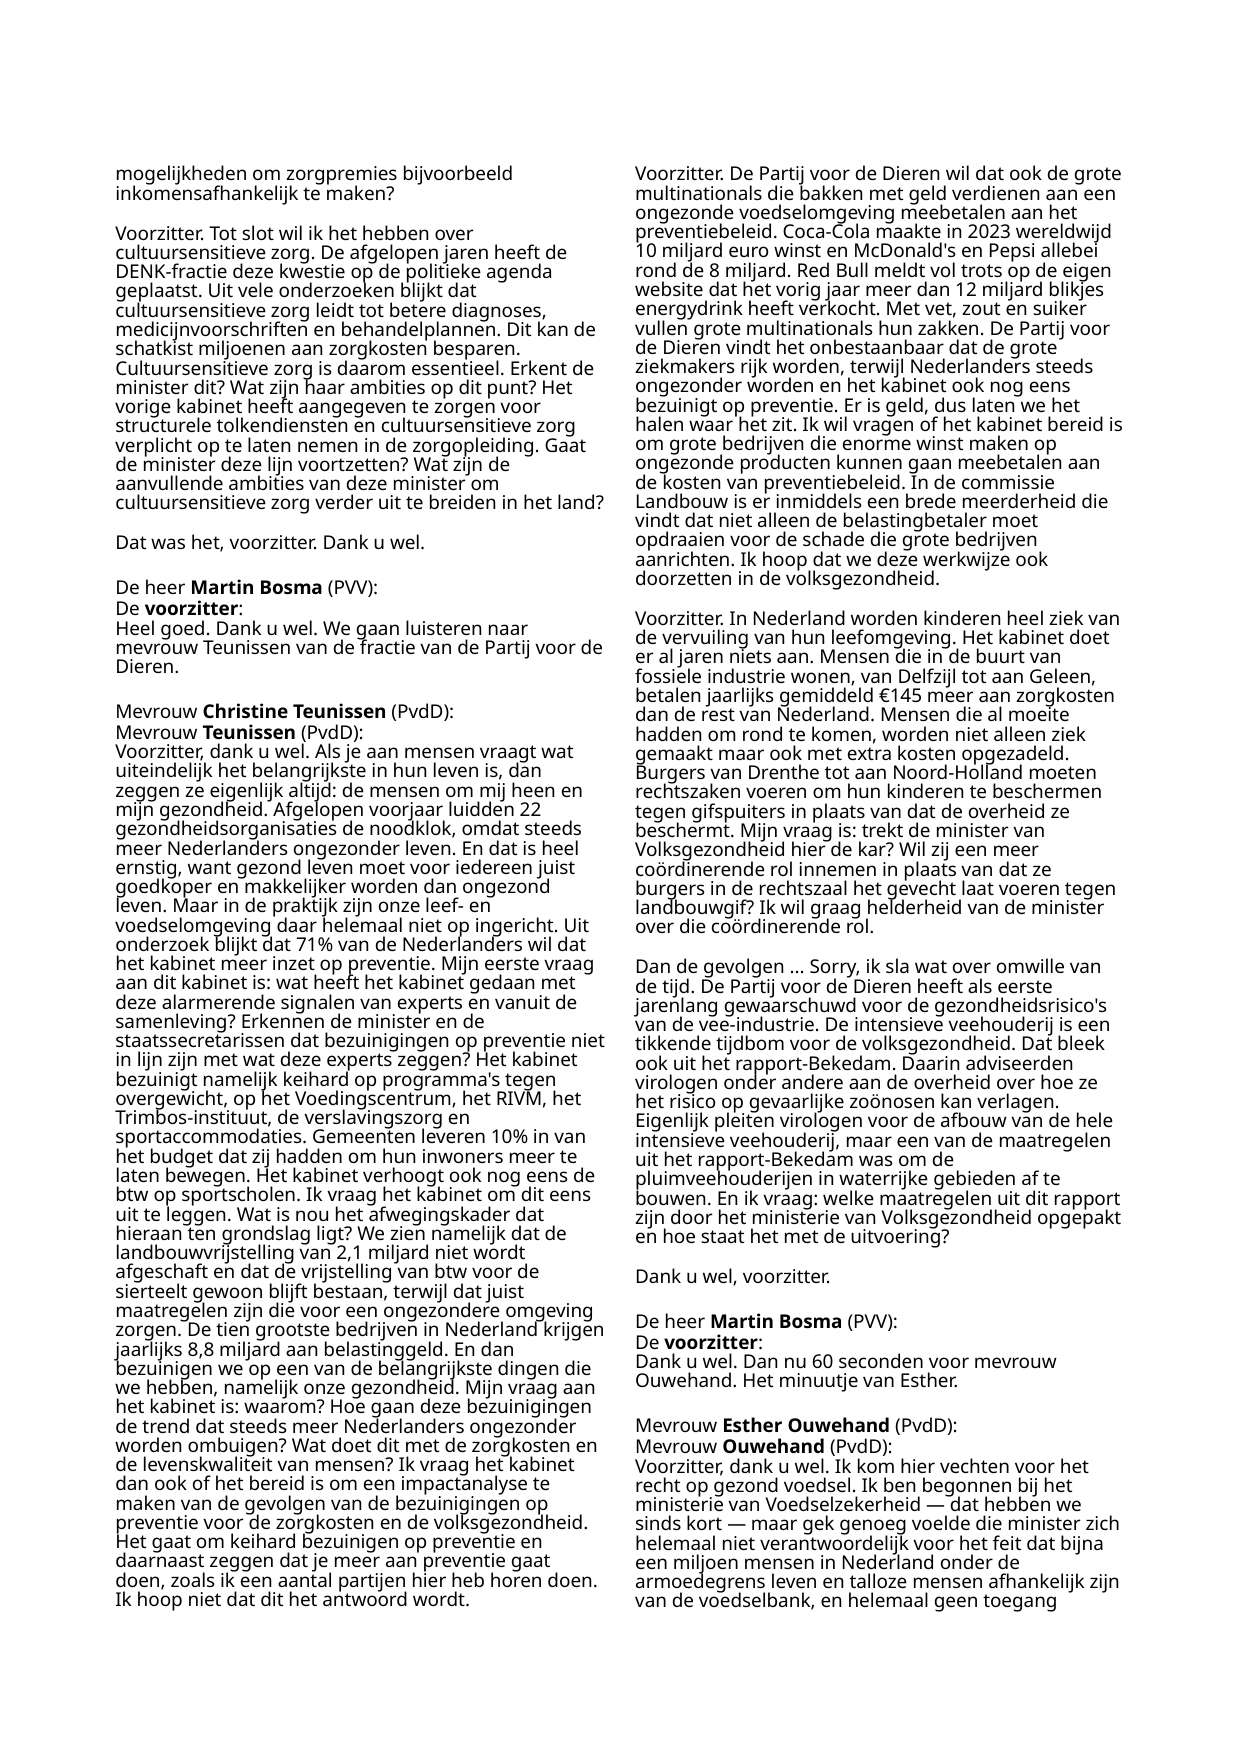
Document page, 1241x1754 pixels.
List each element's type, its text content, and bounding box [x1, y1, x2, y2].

text Dan de gevolgen ... Sorry, ik sla wat over omwille van de tijd. De Partij voor de Dieren heeft als eerste jarenlang gewaarschuwd voor de gezondheidsrisico's van de vee-industrie. De intensieve veehouderij is een tikkende tijdbom voor de volksgezondheid. Dat bleek ook uit het rapport-Bekedam. Daarin adviseerden virologen onder andere aan de overheid over hoe ze het risico op gevaarlijke zoönosen kan verlagen. Eigenlijk pleiten virologen voor de afbouw van de hele intensieve veehouderij, maar een van de maatregelen uit het rapport-Bekedam was om de pluimveehouderijen in waterrijke gebieden af te bouwen. En ik vraag: welke maatregelen uit dit rapport zijn door het ministerie van Volksgezondheid opgepakt en hoe staat het met de uitvoering? [635, 958, 1125, 1247]
text De voorzitter: [115, 600, 605, 619]
text Mevrouw Ouwehand (PvdD): [635, 1438, 1125, 1458]
text Voorzitter, dank u wel. Als je aan mensen vraagt wat uiteindelijk het belangrijkste in hun leven is, dan zeggen ze eigenlijk altijd: de mensen om mij heen en mijn gezondheid. Afgelopen voorjaar luidden 22 gezondheidsorganisaties de noodklok, omdat steeds meer Nederlanders ongezonder leven. En dat is heel ernstig, want gezond leven moet voor iedereen juist goedkoper en makkelijker worden dan ongezond leven. Maar in de praktijk zijn onze leef- en voedselomgeving daar helemaal niet op ingericht. Uit onderzoek blijkt dat 71% van de Nederlanders wil dat het kabinet meer inzet op preventie. Mijn eerste vraag aan dit kabinet is: wat heeft het kabinet gedaan met deze alarmerende signalen van experts en vanuit de samenleving? Erkennen de minister en de staatssecretarissen dat bezuinigingen op preventie niet in lijn zijn met wat deze experts zeggen? Het kabinet bezuinigt namelijk keihard op programma's tegen overgewicht, op het Voedingscentrum, het RIVM, het Trimbos-instituut, de verslavingszorg en sportaccommodaties. Gemeenten leveren 10% in van het budget dat zij hadden om hun inwoners meer te laten bewegen. Het kabinet verhoogt ook nog eens de btw op sportscholen. Ik vraag het kabinet om dit eens uit te leggen. Wat is nou het afwegingskader dat hieraan ten grondslag ligt? We zien namelijk dat de landbouwvrijstelling van 2,1 miljard niet wordt afgeschaft en dat de vrijstelling van btw voor de sierteelt gewoon blijft bestaan, terwijl dat juist maatregelen zijn die voor een ongezondere omgeving zorgen. De tien grootste bedrijven in Nederland krijgen jaarlijks 8,8 miljard aan belastinggeld. En dan bezuinigen we op een van de belangrijkste dingen die we hebben, namelijk onze gezondheid. Mijn vraag aan het kabinet is: waarom? Hoe gaan deze bezuinigingen de trend dat steeds meer Nederlanders ongezonder worden ombuigen? Wat doet dit met de zorgkosten en de levenskwaliteit van mensen? Ik vraag het kabinet dan ook of het bereid is om een impactanalyse te maken van de gevolgen van de bezuinigingen op preventie voor de zorgkosten en de volksgezondheid. Het gaat om keihard bezuinigen op preventie en daarnaast zeggen dat je meer aan preventie gaat doen, zoals ik een aantal partijen hier heb horen doen. Ik hoop niet dat dit het antwoord wordt. [115, 743, 605, 1610]
text De heer Martin Bosma (PVV): [115, 574, 605, 600]
text Dat was het, voorzitter. Dank u wel. [115, 534, 605, 554]
text De heer Martin Bosma (PVV): [635, 1308, 1125, 1334]
text Voorzitter. De Partij voor de Dieren wil dat ook de grote multinationals die bakken met geld verdienen aan een ongezonde voedselomgeving meebetalen aan het preventiebeleid. Coca-Cola maakte in 2023 wereldwijd 10 miljard euro winst en McDonald's en Pepsi allebei rond de 8 miljard. Red Bull meldt vol trots op de eigen website dat het vorig jaar meer dan 12 miljard blikjes energydrink heeft verkocht. Met vet, zout en suiker vullen grote multinationals hun zakken. De Partij voor de Dieren vindt het onbestaanbaar dat de grote ziekmakers rijk worden, terwijl Nederlanders steeds ongezonder worden en het kabinet ook nog eens bezuinigt op preventie. Er is geld, dus laten we het halen waar het zit. Ik wil vragen of het kabinet bereid is om grote bedrijven die enorme winst maken op ongezonde producten kunnen gaan meebetalen aan de kosten van preventiebeleid. In de commissie Landbouw is er inmiddels een brede meerderheid die vindt dat niet alleen de belastingbetaler moet opdraaien voor de schade die grote bedrijven aanrichten. Ik hoop dat we deze werkwijze ook doorzetten in de volksgezondheid. [635, 165, 1125, 589]
text Mevrouw Christine Teunissen (PvdD): [115, 698, 605, 724]
text Dank u wel. Dan nu 60 seconden voor mevrouw Ouwehand. Het minuutje van Esther. [635, 1353, 1125, 1392]
text Voorzitter, dank u wel. Ik kom hier vechten voor het recht op gezond voedsel. Ik ben begonnen bij het ministerie van Voedselzekerheid — dat hebben we sinds kort — maar gek genoeg voelde die minister zich helemaal niet verantwoordelijk voor het feit dat bijna een miljoen mensen in Nederland onder de armoedegrens leven en talloze mensen afhankelijk zijn van de voedselbank, en helemaal geen toegang [635, 1458, 1125, 1612]
text De voorzitter: [635, 1334, 1125, 1353]
text Dank u wel, voorzitter. [635, 1268, 1125, 1287]
text mogelijkheden om zorgpremies bijvoorbeeld inkomensafhankelijk te maken? [115, 165, 605, 204]
text Mevrouw Teunissen (PvdD): [115, 724, 605, 743]
text Voorzitter. In Nederland worden kinderen heel ziek van de vervuiling van hun leefomgeving. Het kabinet doet er al jaren niets aan. Mensen die in de buurt van fossiele industrie wonen, van Delfzijl tot aan Geleen, betalen jaarlijks gemiddeld €145 meer aan zorgkosten dan de rest van Nederland. Mensen die al moeite hadden om rond te komen, worden niet alleen ziek gemaakt maar ook met extra kosten opgezadeld. Burgers van Drenthe tot aan Noord-Holland moeten rechtszaken voeren om hun kinderen te beschermen tegen gifspuiters in plaats van dat de overheid ze beschermt. Mijn vraag is: trekt de minister van Volksgezondheid hier de kar? Wil zij een meer coördinerende rol innemen in plaats van dat ze burgers in de rechtszaal het gevecht laat voeren tegen landbouwgif? Ik wil graag helderheid van de minister over die coördinerende rol. [635, 610, 1125, 938]
text Heel goed. Dank u wel. We gaan luisteren naar mevrouw Teunissen van de fractie van de Partij voor de Dieren. [115, 619, 605, 677]
text Mevrouw Esther Ouwehand (PvdD): [635, 1413, 1125, 1438]
text Voorzitter. Tot slot wil ik het hebben over cultuursensitieve zorg. De afgelopen jaren heeft de DENK-fractie deze kwestie op de politieke agenda geplaatst. Uit vele onderzoeken blijkt dat cultuursensitieve zorg leidt tot betere diagnoses, medicijnvoorschriften en behandelplannen. Dit kan de schatkist miljoenen aan zorgkosten besparen. Cultuursensitieve zorg is daarom essentieel. Erkent de minister dit? Wat zijn haar ambities op dit punt? Het vorige kabinet heeft aangegeven te zorgen voor structurele tolkendiensten en cultuursensitieve zorg verplicht op te laten nemen in de zorgopleiding. Gaat de minister deze lijn voortzetten? Wat zijn de aanvullende ambities van deze minister om cultuursensitieve zorg verder uit te breiden in het land? [115, 224, 605, 514]
